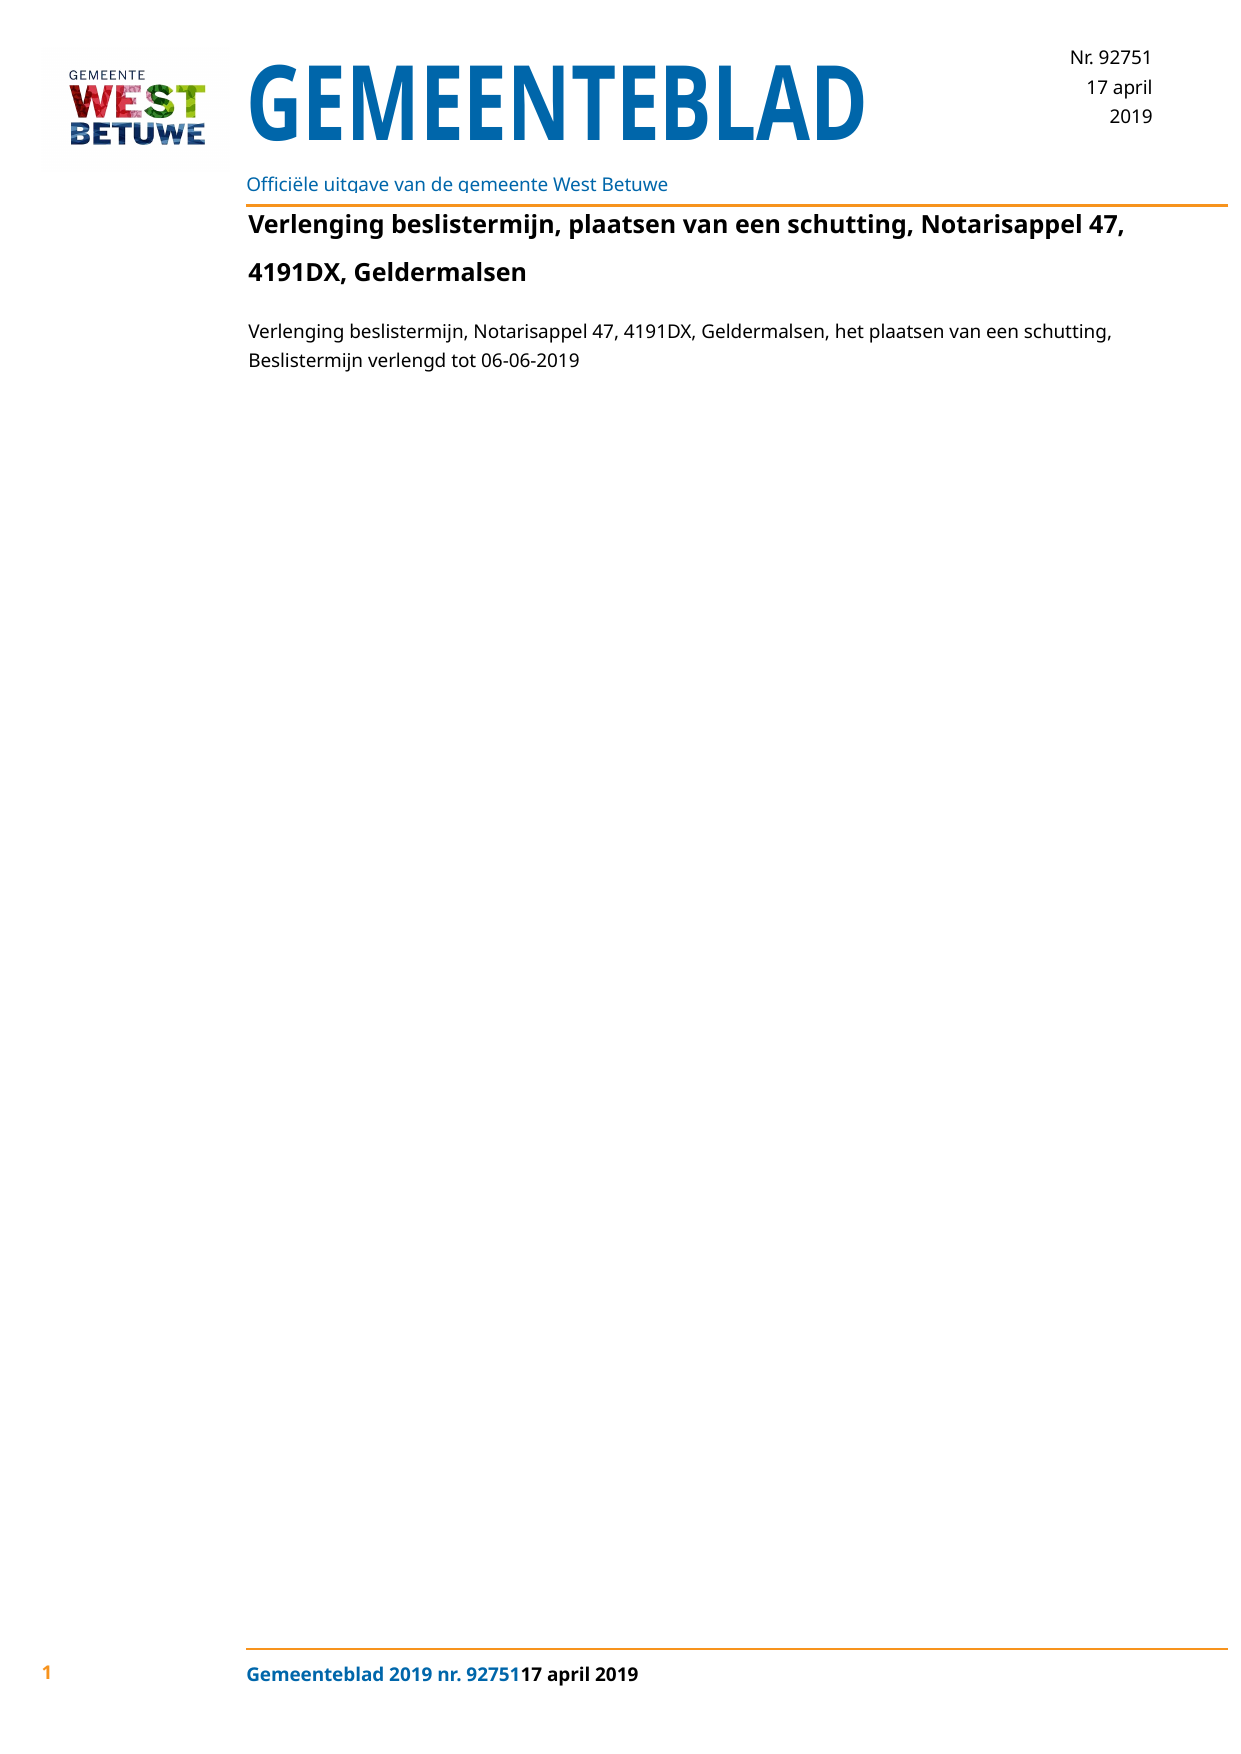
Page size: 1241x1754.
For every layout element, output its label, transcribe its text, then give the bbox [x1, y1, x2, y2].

text Verlenging beslistermijn, plaatsen van een schutting, Notarisappel 47, 4191DX, Geldermalsen [248, 207, 1152, 288]
text Verlenging beslistermijn, Notarisappel 47, 4191DX, Geldermalsen, het plaatsen van een schutting, Beslistermijn verlengd tot 06-06-2019 [248, 318, 1152, 373]
picture [41, 47, 231, 172]
